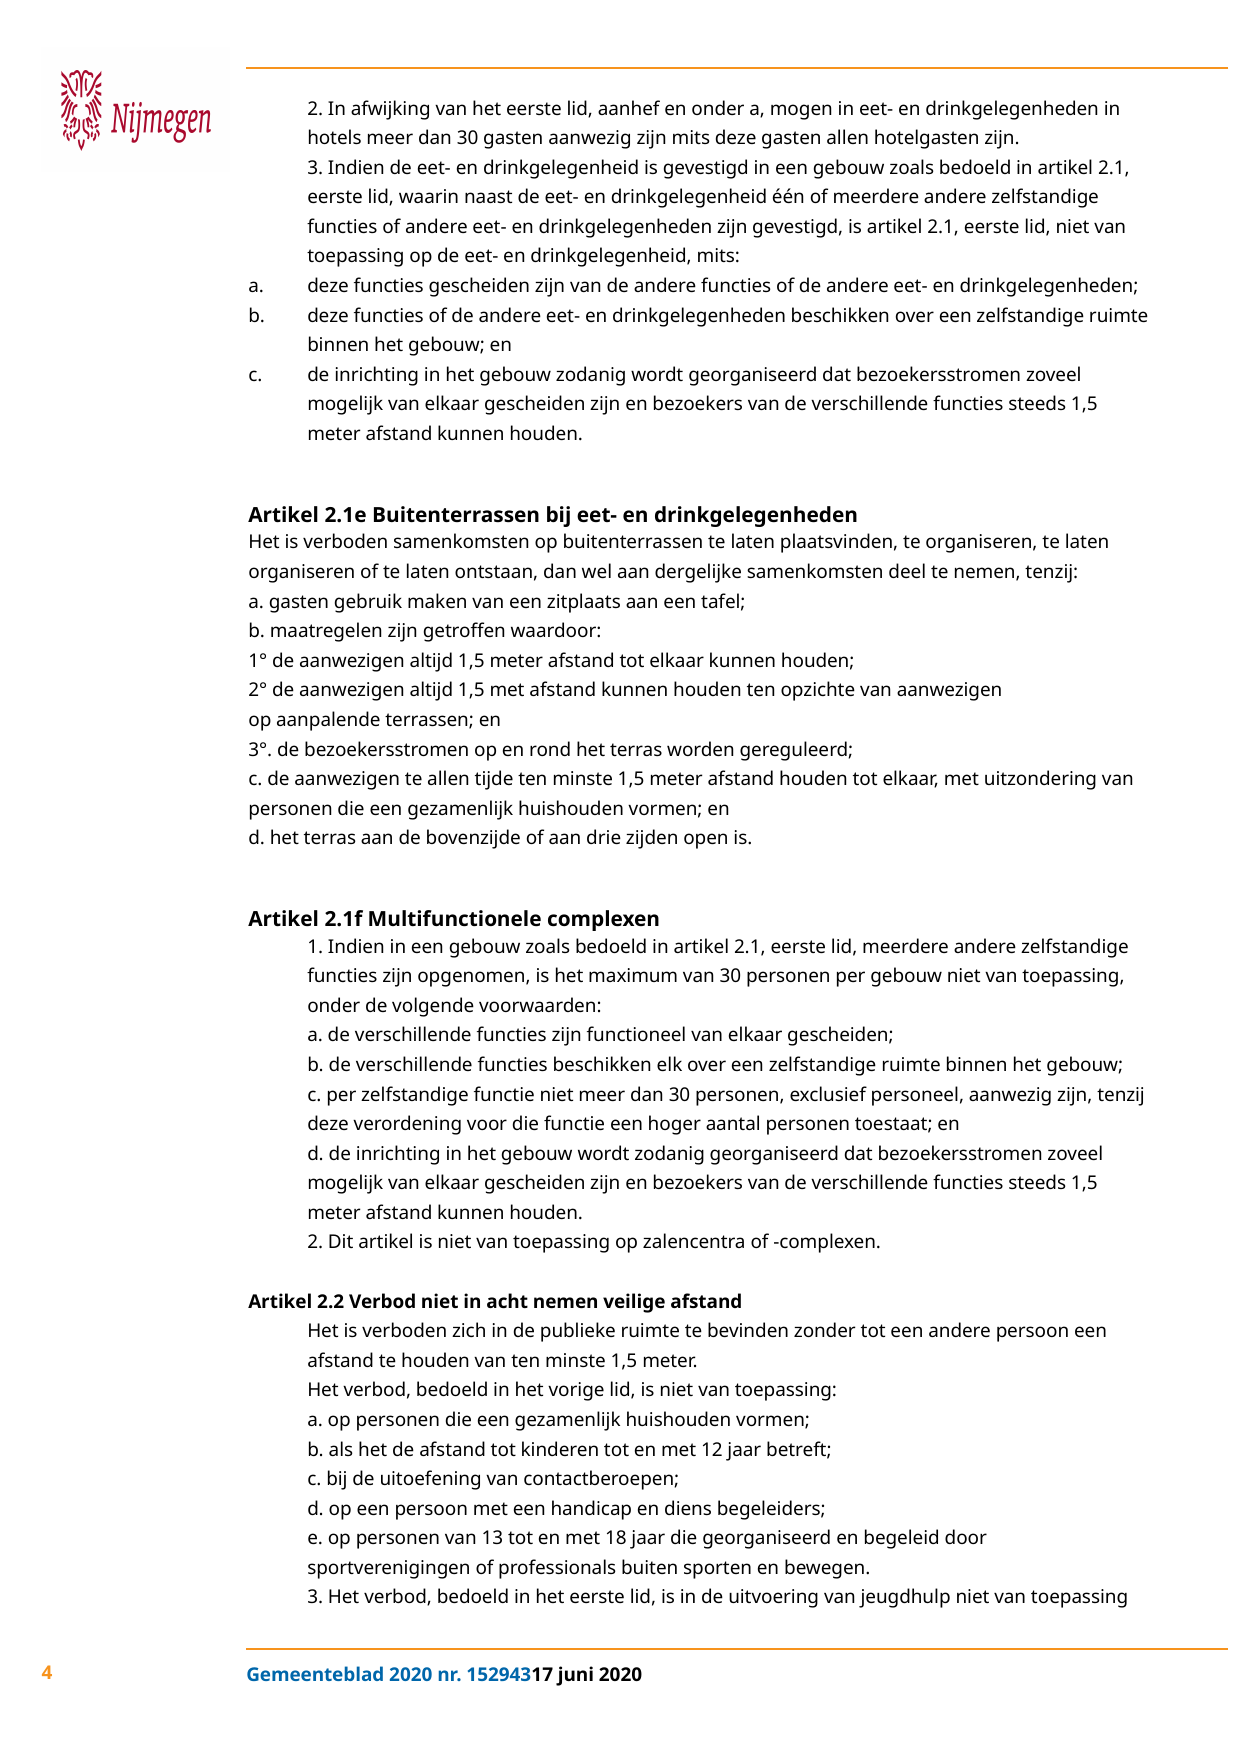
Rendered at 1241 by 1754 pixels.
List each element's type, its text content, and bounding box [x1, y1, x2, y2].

list b. de verschillende functies beschikken elk over een zelfstandige ruimte binnen het gebouw; [248, 1051, 1152, 1077]
list c. bij de uitoefening van contactberoepen; [248, 1465, 1152, 1491]
text op aanpalende terrassen; en [248, 706, 1152, 732]
list 3. Het verbod, bedoeld in het eerste lid, is in de uitvoering van jeugdhulp niet van toepassing [248, 1584, 1152, 1609]
list deze functies of de andere eet- en drinkgelegenheden beschikken over een zelfstandige ruimte binnen het gebouw; en [248, 302, 1152, 357]
text Het is verboden samenkomsten op buitenterrassen te laten plaatsvinden, te organiseren, te laten organiseren of te laten ontstaan, dan wel aan dergelijke samenkomsten deel te nemen, tenzij: [248, 529, 1152, 584]
list 1. Indien in een gebouw zoals bedoeld in artikel 2.1, eerste lid, meerdere andere zelfstandige functies zijn opgenomen, is het maximum van 30 personen per gebouw niet van toepassing, onder de volgende voorwaarden: [248, 933, 1152, 1018]
list 3. Indien de eet- en drinkgelegenheid is gevestigd in een gebouw zoals bedoeld in artikel 2.1, eerste lid, waarin naast de eet- en drinkgelegenheid één of meerdere andere zelfstandige functies of andere eet- en drinkgelegenheden zijn gevestigd, is artikel 2.1, eerste lid, niet van toepassing op de eet- en drinkgelegenheid, mits: [248, 154, 1152, 268]
text 1° de aanwezigen altijd 1,5 meter afstand tot elkaar kunnen houden; [248, 647, 1152, 673]
text Artikel 2.1e Buitenterrassen bij eet- en drinkgelegenheden [248, 500, 1152, 529]
list b. als het de afstand tot kinderen tot en met 12 jaar betreft; [248, 1436, 1152, 1462]
text 3°. de bezoekersstromen op en rond het terras worden gereguleerd; [248, 736, 1152, 761]
list c. per zelfstandige functie niet meer dan 30 personen, exclusief personeel, aanwezig zijn, tenzij deze verordening voor die functie een hoger aantal personen toestaat; en [248, 1081, 1152, 1136]
text c. de aanwezigen te allen tijde ten minste 1,5 meter afstand houden tot elkaar, met uitzondering van personen die een gezamenlijk huishouden vormen; en [248, 765, 1152, 821]
list 2. Dit artikel is niet van toepassing op zalencentra of -complexen. [248, 1229, 1152, 1254]
list de inrichting in het gebouw zodanig wordt georganiseerd dat bezoekersstromen zoveel mogelijk van elkaar gescheiden zijn en bezoekers van de verschillende functies steeds 1,5 meter afstand kunnen houden. [248, 361, 1152, 446]
list Het verbod, bedoeld in het vorige lid, is niet van toepassing: [248, 1377, 1152, 1402]
picture [41, 47, 231, 172]
list 2. In afwijking van het eerste lid, aanhef en onder a, mogen in eet- en drinkgelegenheden in hotels meer dan 30 gasten aanwezig zijn mits deze gasten allen hotelgasten zijn. [248, 95, 1152, 150]
list e. op personen van 13 tot en met 18 jaar die georganiseerd en begeleid door sportverenigingen of professionals buiten sporten en bewegen. [248, 1524, 1152, 1580]
text 2° de aanwezigen altijd 1,5 met afstand kunnen houden ten opzichte van aanwezigen [248, 677, 1152, 702]
list Het is verboden zich in de publieke ruimte te bevinden zonder tot een andere persoon een afstand te houden van ten minste 1,5 meter. [248, 1317, 1152, 1373]
list a. de verschillende functies zijn functioneel van elkaar gescheiden; [248, 1022, 1152, 1047]
text d. het terras aan de bovenzijde of aan drie zijden open is. [248, 824, 1152, 850]
list d. op een persoon met een handicap en diens begeleiders; [248, 1495, 1152, 1521]
list a. op personen die een gezamenlijk huishouden vormen; [248, 1406, 1152, 1432]
text Artikel 2.2 Verbod niet in acht nemen veilige afstand [248, 1288, 1152, 1314]
text a. gasten gebruik maken van een zitplaats aan een tafel; [248, 588, 1152, 613]
list d. de inrichting in het gebouw wordt zodanig georganiseerd dat bezoekersstromen zoveel mogelijk van elkaar gescheiden zijn en bezoekers van de verschillende functies steeds 1,5 meter afstand kunnen houden. [248, 1140, 1152, 1225]
text Artikel 2.1f Multifunctionele complexen [248, 904, 1152, 933]
list deze functies gescheiden zijn van de andere functies of de andere eet- en drinkgelegenheden; [248, 272, 1152, 298]
text b. maatregelen zijn getroffen waardoor: [248, 617, 1152, 643]
